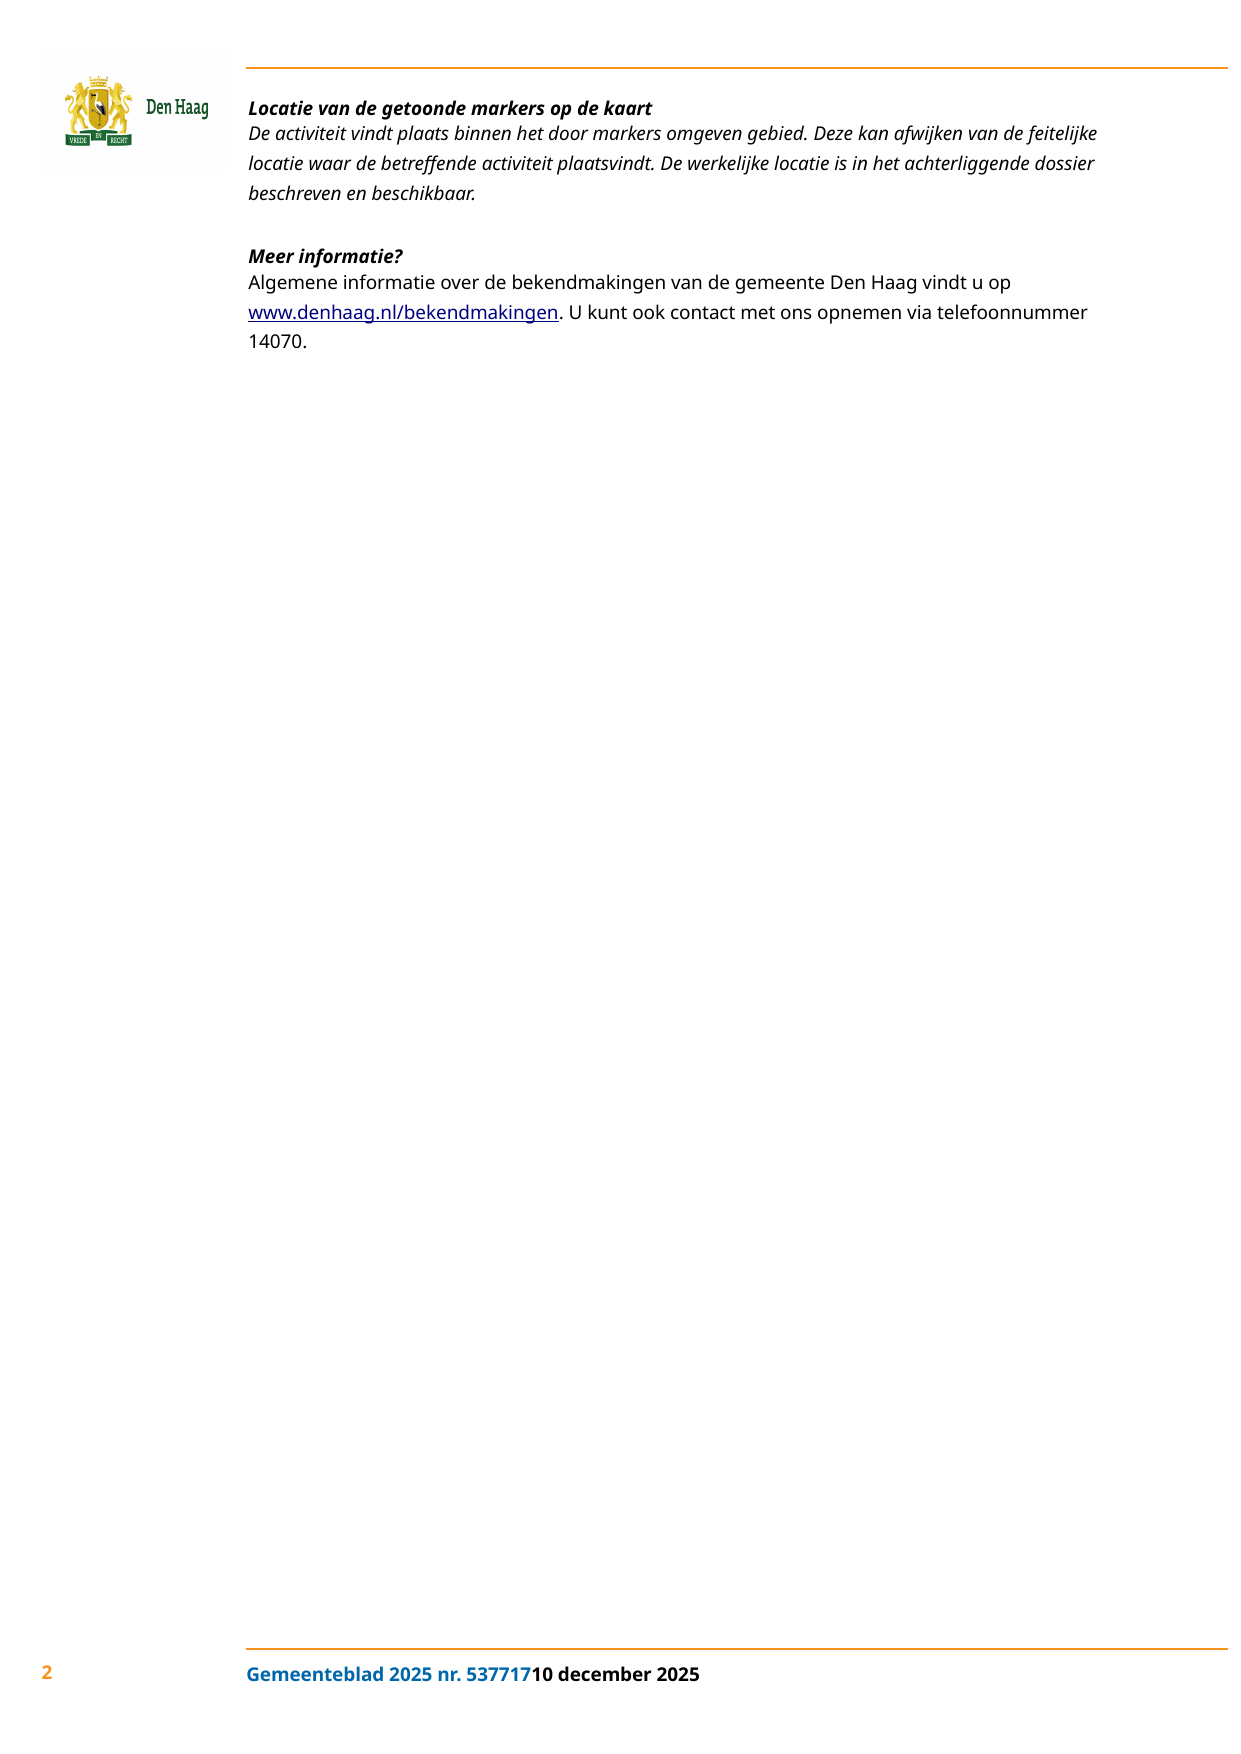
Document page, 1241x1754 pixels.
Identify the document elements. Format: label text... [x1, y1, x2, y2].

text Locatie van de getoonde markers op de kaart [248, 95, 1152, 121]
text Meer informatie? [248, 244, 1152, 269]
text Algemene informatie over de bekendmakingen van de gemeente Den Haag vindt u op www.denhaag.nl/bekendmakingen. U kunt ook contact met ons opnemen via telefoonnummer 14070. [248, 269, 1152, 354]
picture [41, 47, 231, 172]
text De activiteit vindt plaats binnen het door markers omgeven gebied. Deze kan afwijken van de feitelijke locatie waar de betreffende activiteit plaatsvindt. De werkelijke locatie is in het achterliggende dossier beschreven en beschikbaar. [248, 121, 1152, 205]
